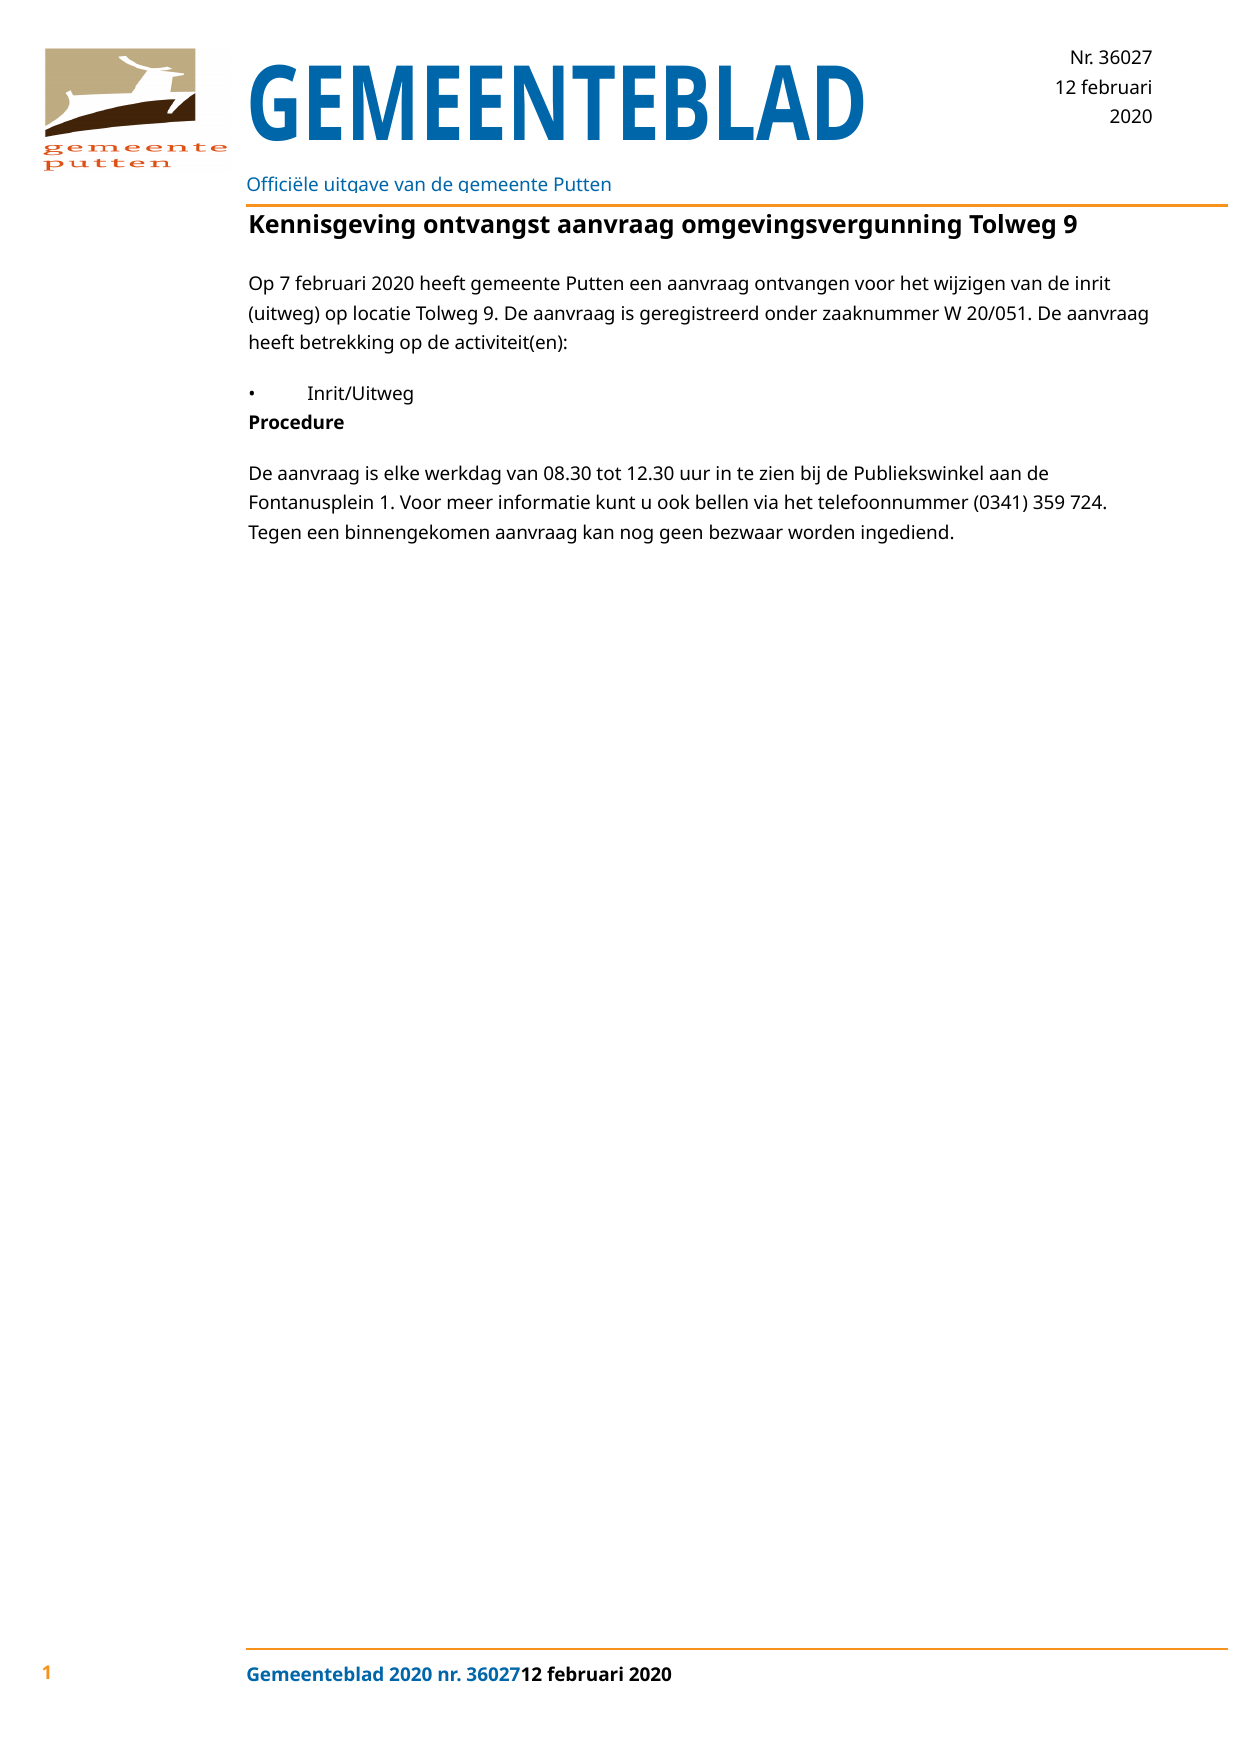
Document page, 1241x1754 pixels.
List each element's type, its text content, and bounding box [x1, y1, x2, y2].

text Procedure [248, 409, 1152, 435]
text Op 7 februari 2020 heeft gemeente Putten een aanvraag ontvangen voor het wijzigen van de inrit (uitweg) op locatie Tolweg 9. De aanvraag is geregistreerd onder zaaknummer W 20/051. De aanvraag heeft betrekking op de activiteit(en): [248, 270, 1152, 355]
list Inrit/Uitweg [248, 380, 1152, 406]
picture [41, 47, 231, 172]
text De aanvraag is elke werkdag van 08.30 tot 12.30 uur in te zien bij de Publiekswinkel aan de Fontanusplein 1. Voor meer informatie kunt u ook bellen via het telefoonnummer (0341) 359 724. Tegen een binnengekomen aanvraag kan nog geen bezwaar worden ingediend. [248, 460, 1152, 545]
text Kennisgeving ontvangst aanvraag omgevingsvergunning Tolweg 9 [248, 207, 1152, 241]
